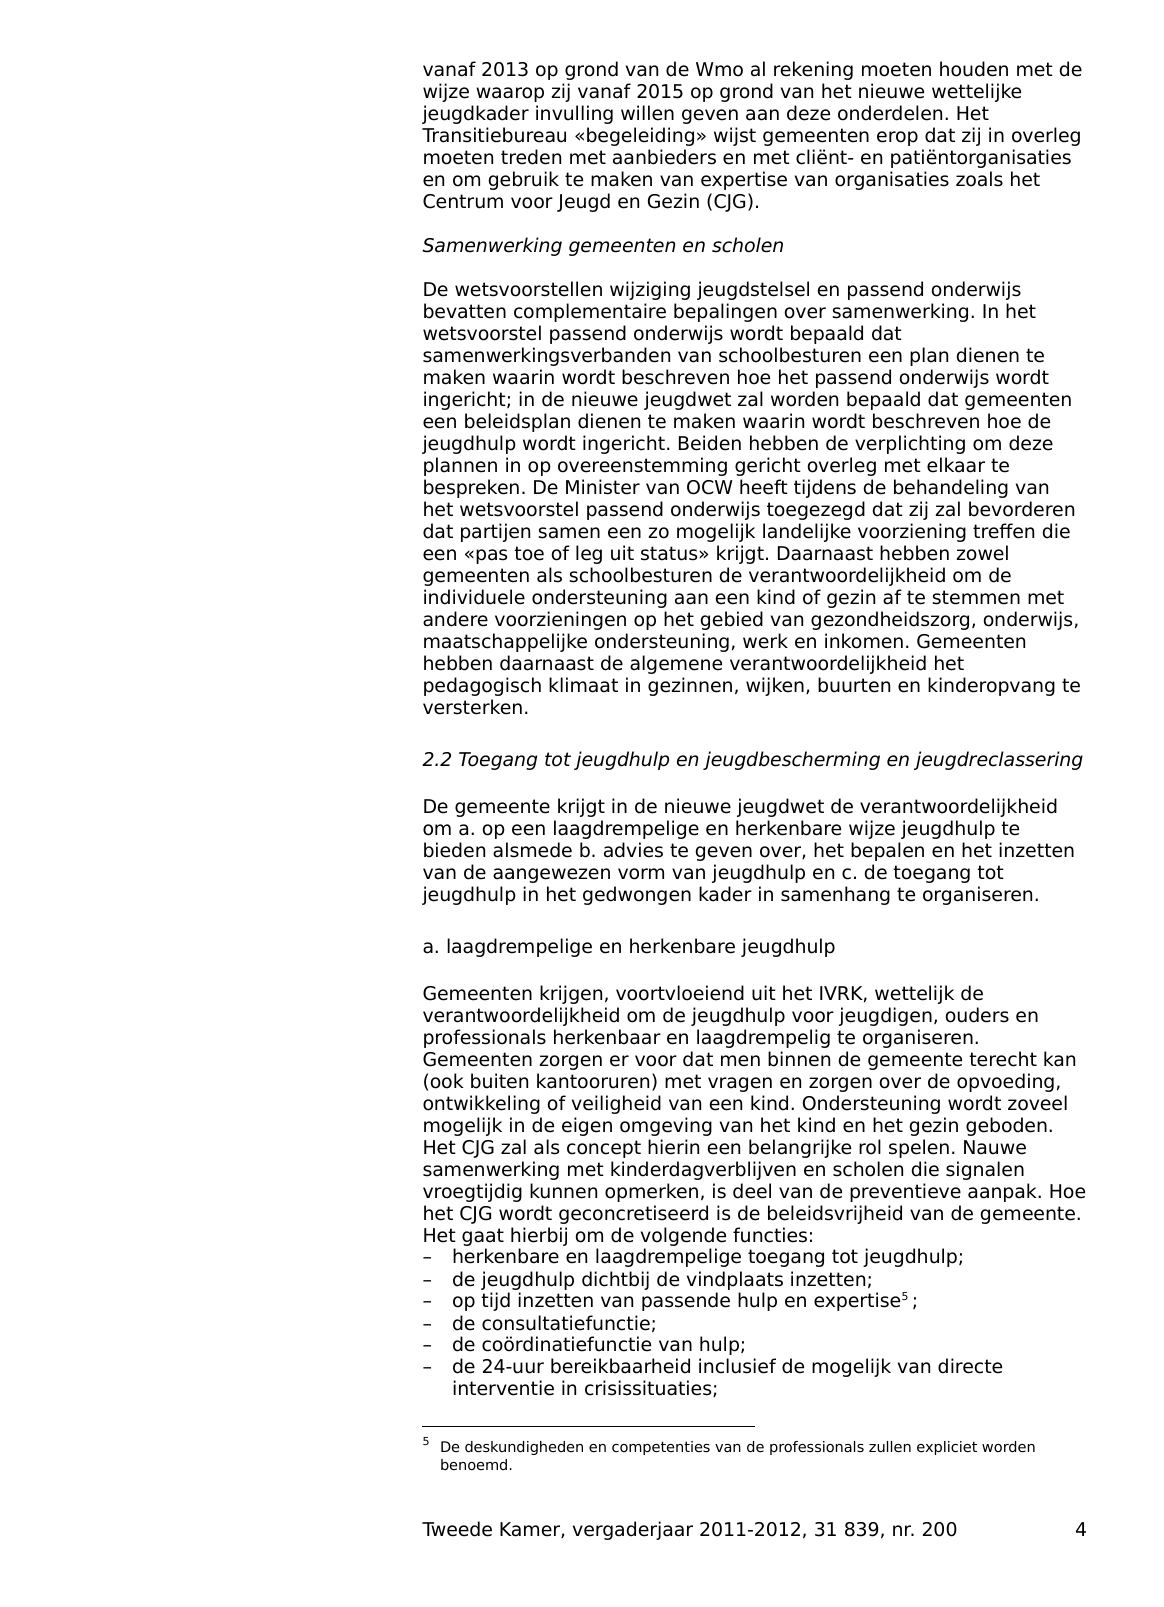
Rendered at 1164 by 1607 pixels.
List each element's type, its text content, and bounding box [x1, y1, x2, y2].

text – de consultatiefunctie; [422, 1312, 1087, 1334]
text – herkenbare en laagdrempelige toegang tot jeugdhulp; [422, 1246, 1087, 1268]
subtitle 2.2 Toegang tot jeugdhulp en jeugdbescherming en jeugdreclassering [422, 749, 1087, 771]
text Gemeenten krijgen, voortvloeiend uit het IVRK, wettelijk de verantwoordelijkheid om de jeugdhulp voor jeugdigen, ouders en professionals herkenbaar en laagdrempelig te organiseren. Gemeenten zorgen er voor dat men binnen de gemeente terecht kan (ook buiten kantooruren) met vragen en zorgen over de opvoeding, ontwikkeling of veiligheid van een kind. Ondersteuning wordt zoveel mogelijk in de eigen omgeving van het kind en het gezin geboden. Het CJG zal als concept hierin een belangrijke rol spelen. Nauwe samenwerking met kinderdagverblijven en scholen die signalen vroegtijdig kunnen opmerken, is deel van de preventieve aanpak. Hoe het CJG wordt geconcretiseerd is de beleidsvrijheid van de gemeente. Het gaat hierbij om de volgende functies: [422, 983, 1087, 1246]
text – op tijd inzetten van passende hulp en expertise; [422, 1290, 1087, 1312]
text De gemeente krijgt in de nieuwe jeugdwet de verantwoordelijkheid om a. op een laagdrempelige en herkenbare wijze jeugdhulp te bieden alsmede b. advies te geven over, het bepalen en het inzetten van de aangewezen vorm van jeugdhulp en c. de toegang tot jeugdhulp in het gedwongen kader in samenhang te organiseren. [422, 796, 1087, 906]
text vanaf 2013 op grond van de Wmo al rekening moeten houden met de wijze waarop zij vanaf 2015 op grond van het nieuwe wettelijke jeugdkader invulling willen geven aan deze onderdelen. Het Transitiebureau «begeleiding» wijst gemeenten erop dat zij in overleg moeten treden met aanbieders en met cliënt- en patiëntorganisaties en om gebruik te maken van expertise van organisaties zoals het Centrum voor Jeugd en Gezin (CJG). [422, 59, 1087, 213]
subtitle Samenwerking gemeenten en scholen [422, 235, 1087, 257]
text – de jeugdhulp dichtbij de vindplaats inzetten; [422, 1268, 1087, 1290]
text – de 24-uur bereikbaarheid inclusief de mogelijk van directe interventie in crisissituaties; [422, 1356, 1087, 1400]
text – de coördinatiefunctie van hulp; [422, 1334, 1087, 1356]
subtitle a. laagdrempelige en herkenbare jeugdhulp [422, 936, 1087, 958]
text De deskundigheden en competenties van de professionals zullen expliciet worden benoemd. [422, 1435, 1087, 1474]
text De wetsvoorstellen wijziging jeugdstelsel en passend onderwijs bevatten complementaire bepalingen over samenwerking. In het wetsvoorstel passend onderwijs wordt bepaald dat samenwerkingsverbanden van schoolbesturen een plan dienen te maken waarin wordt beschreven hoe het passend onderwijs wordt ingericht; in de nieuwe jeugdwet zal worden bepaald dat gemeenten een beleidsplan dienen te maken waarin wordt beschreven hoe de jeugdhulp wordt ingericht. Beiden hebben de verplichting om deze plannen in op overeenstemming gericht overleg met elkaar te bespreken. De Minister van OCW heeft tijdens de behandeling van het wetsvoorstel passend onderwijs toegezegd dat zij zal bevorderen dat partijen samen een zo mogelijk landelijke voorziening treffen die een «pas toe of leg uit status» krijgt. Daarnaast hebben zowel gemeenten als schoolbesturen de verantwoordelijkheid om de individuele ondersteuning aan een kind of gezin af te stemmen met andere voorzieningen op het gebied van gezondheidszorg, onderwijs, maatschappelijke ondersteuning, werk en inkomen. Gemeenten hebben daarnaast de algemene verantwoordelijkheid het pedagogisch klimaat in gezinnen, wijken, buurten en kinderopvang te versterken. [422, 279, 1087, 719]
